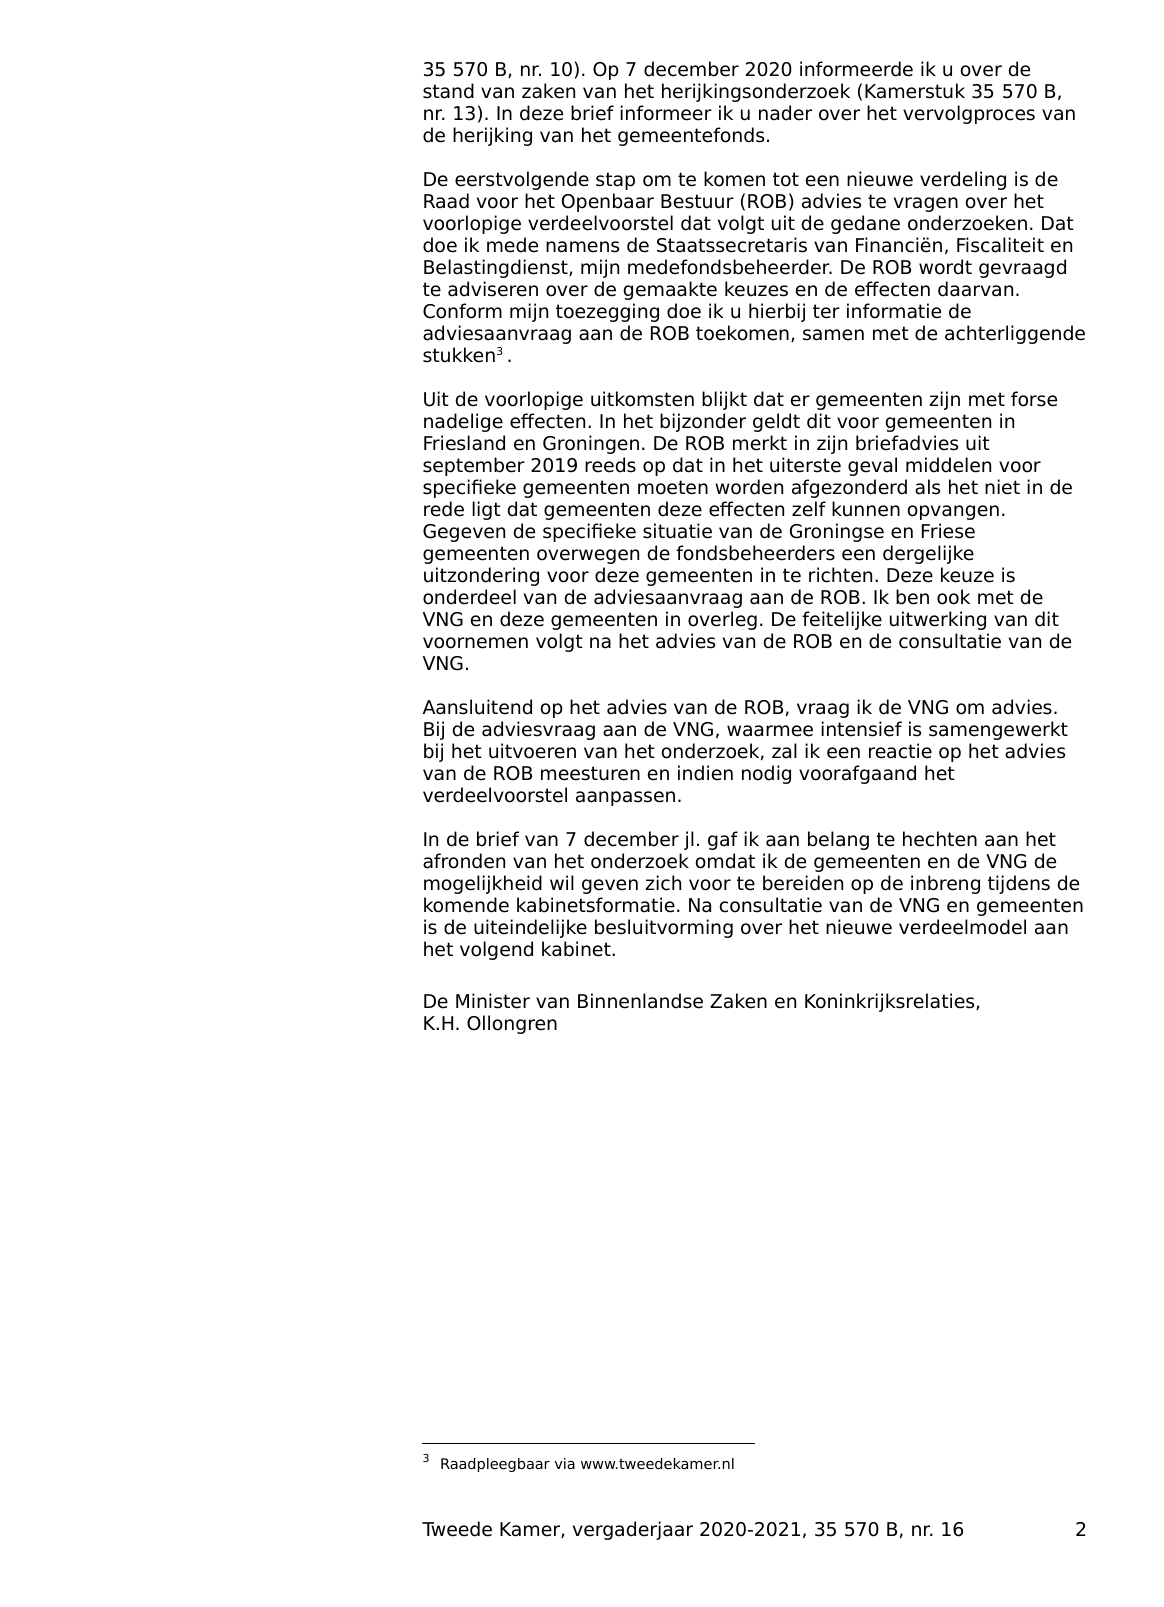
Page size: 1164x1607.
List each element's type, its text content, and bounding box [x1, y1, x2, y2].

text De Minister van Binnenlandse Zaken en Koninkrijksrelaties, K.H. Ollongren [422, 991, 1087, 1035]
text 35 570 B, nr. 10). Op 7 december 2020 informeerde ik u over de stand van zaken van het herijkingsonderzoek (Kamerstuk 35 570 B, nr. 13). In deze brief informeer ik u nader over het vervolgproces van de herijking van het gemeentefonds. [422, 59, 1087, 147]
text Aansluitend op het advies van de ROB, vraag ik de VNG om advies. Bij de adviesvraag aan de VNG, waarmee intensief is samengewerkt bij het uitvoeren van het onderzoek, zal ik een reactie op het advies van de ROB meesturen en indien nodig voorafgaand het verdeelvoorstel aanpassen. [422, 697, 1087, 807]
text De eerstvolgende stap om te komen tot een nieuwe verdeling is de Raad voor het Openbaar Bestuur (ROB) advies te vragen over het voorlopige verdeelvoorstel dat volgt uit de gedane onderzoeken. Dat doe ik mede namens de Staatssecretaris van Financiën, Fiscaliteit en Belastingdienst, mijn medefondsbeheerder. De ROB wordt gevraagd te adviseren over de gemaakte keuzes en de effecten daarvan. Conform mijn toezegging doe ik u hierbij ter informatie de adviesaanvraag aan de ROB toekomen, samen met de achterliggende stukken. [422, 169, 1087, 367]
text Raadpleegbaar via www.tweedekamer.nl [422, 1452, 1087, 1474]
text In de brief van 7 december jl. gaf ik aan belang te hechten aan het afronden van het onderzoek omdat ik de gemeenten en de VNG de mogelijkheid wil geven zich voor te bereiden op de inbreng tijdens de komende kabinetsformatie. Na consultatie van de VNG en gemeenten is de uiteindelijke besluitvorming over het nieuwe verdeelmodel aan het volgend kabinet. [422, 829, 1087, 961]
text Uit de voorlopige uitkomsten blijkt dat er gemeenten zijn met forse nadelige effecten. In het bijzonder geldt dit voor gemeenten in Friesland en Groningen. De ROB merkt in zijn briefadvies uit september 2019 reeds op dat in het uiterste geval middelen voor specifieke gemeenten moeten worden afgezonderd als het niet in de rede ligt dat gemeenten deze effecten zelf kunnen opvangen. Gegeven de specifieke situatie van de Groningse en Friese gemeenten overwegen de fondsbeheerders een dergelijke uitzondering voor deze gemeenten in te richten. Deze keuze is onderdeel van de adviesaanvraag aan de ROB. Ik ben ook met de VNG en deze gemeenten in overleg. De feitelijke uitwerking van dit voornemen volgt na het advies van de ROB en de consultatie van de VNG. [422, 389, 1087, 675]
